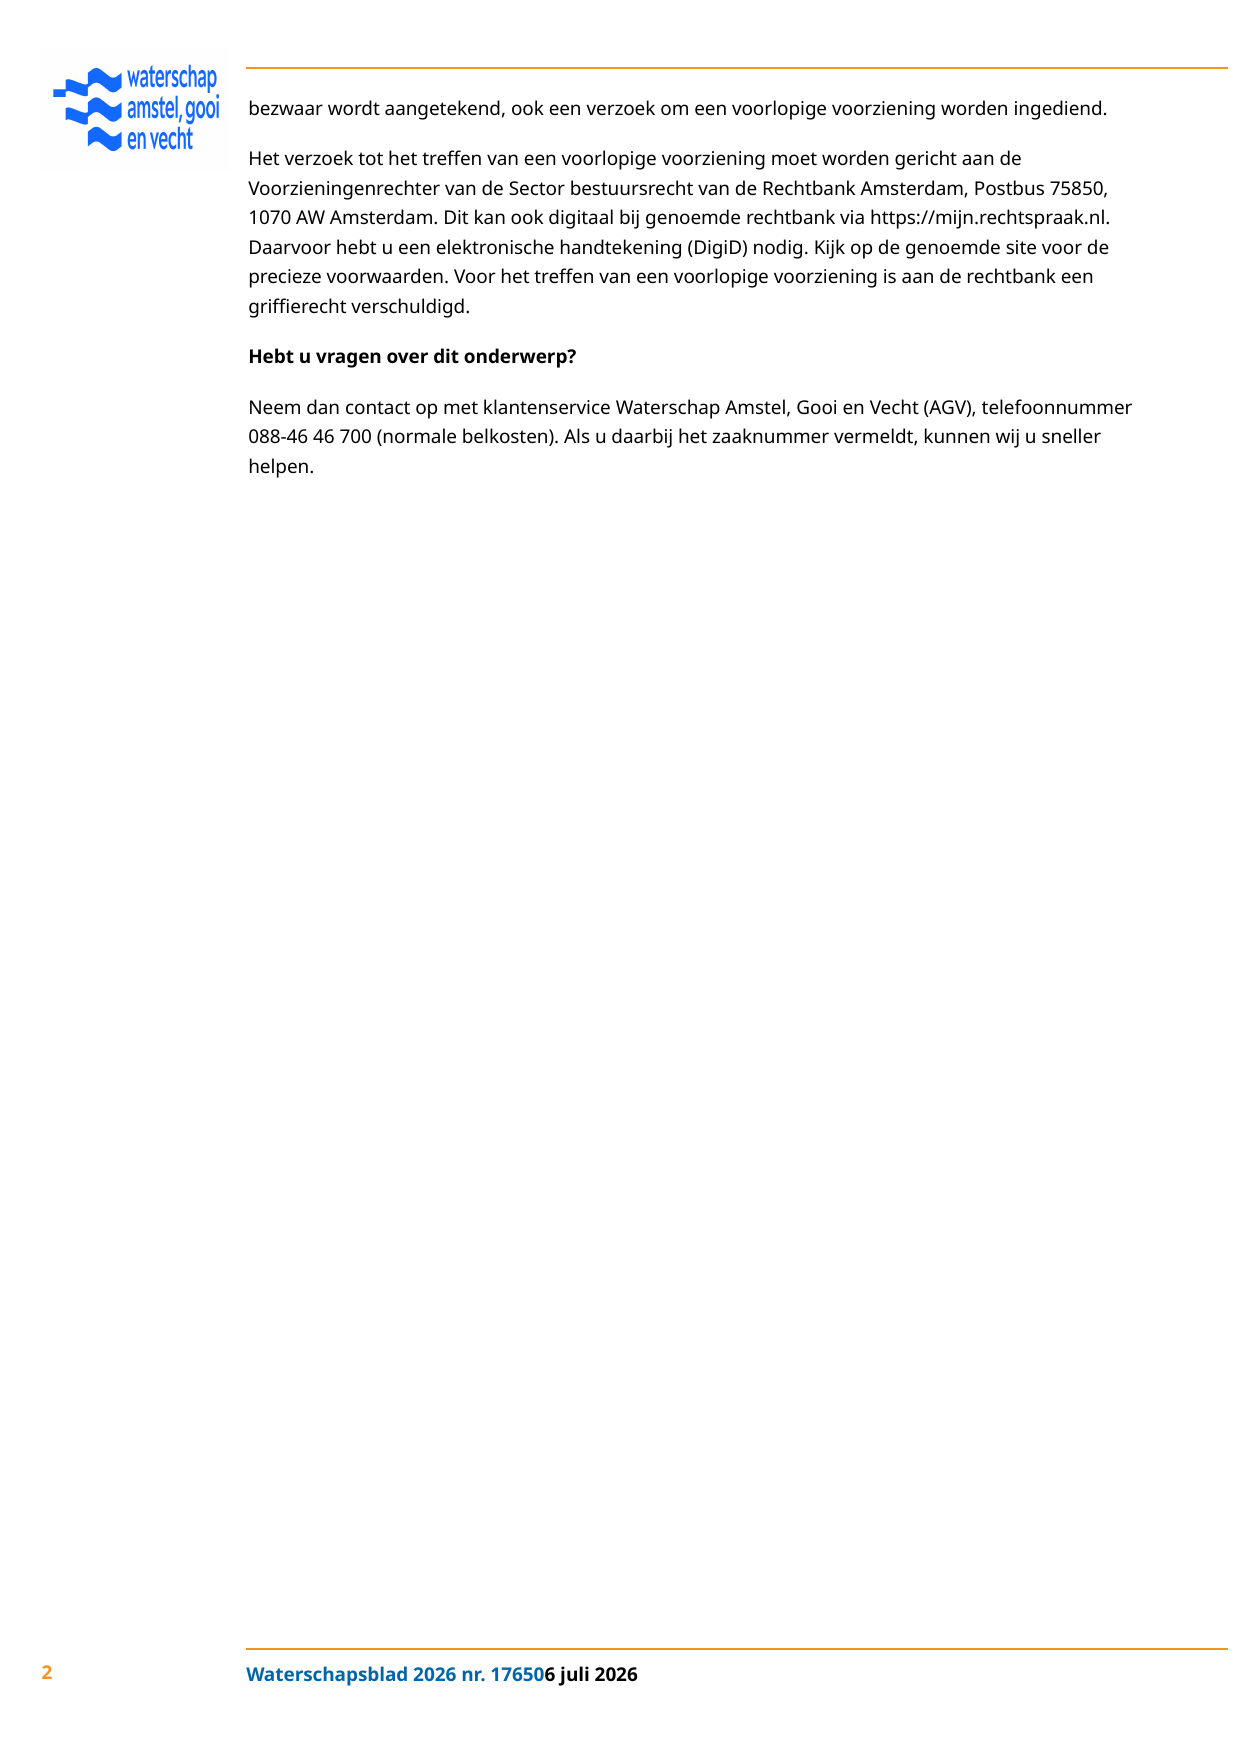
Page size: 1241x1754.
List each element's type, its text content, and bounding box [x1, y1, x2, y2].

picture [41, 47, 231, 172]
text Het verzoek tot het treffen van een voorlopige voorziening moet worden gericht aan de Voorzieningenrechter van de Sector bestuursrecht van de Rechtbank Amsterdam, Postbus 75850, 1070 AW Amsterdam. Dit kan ook digitaal bij genoemde rechtbank via https://mijn.rechtspraak.nl. Daarvoor hebt u een elektronische handtekening (DigiD) nodig. Kijk op de genoemde site voor de precieze voorwaarden. Voor het treffen van een voorlopige voorziening is aan de rechtbank een griffierecht verschuldigd. [248, 145, 1152, 319]
text Hebt u vragen over dit onderwerp? [248, 343, 1152, 369]
text Neem dan contact op met klantenservice Waterschap Amstel, Gooi en Vecht (AGV), telefoonnummer 088-46 46 700 (normale belkosten). Als u daarbij het zaaknummer vermeldt, kunnen wij u sneller helpen. [248, 394, 1152, 479]
text bezwaar wordt aangetekend, ook een verzoek om een voorlopige voorziening worden ingediend. [248, 95, 1152, 121]
